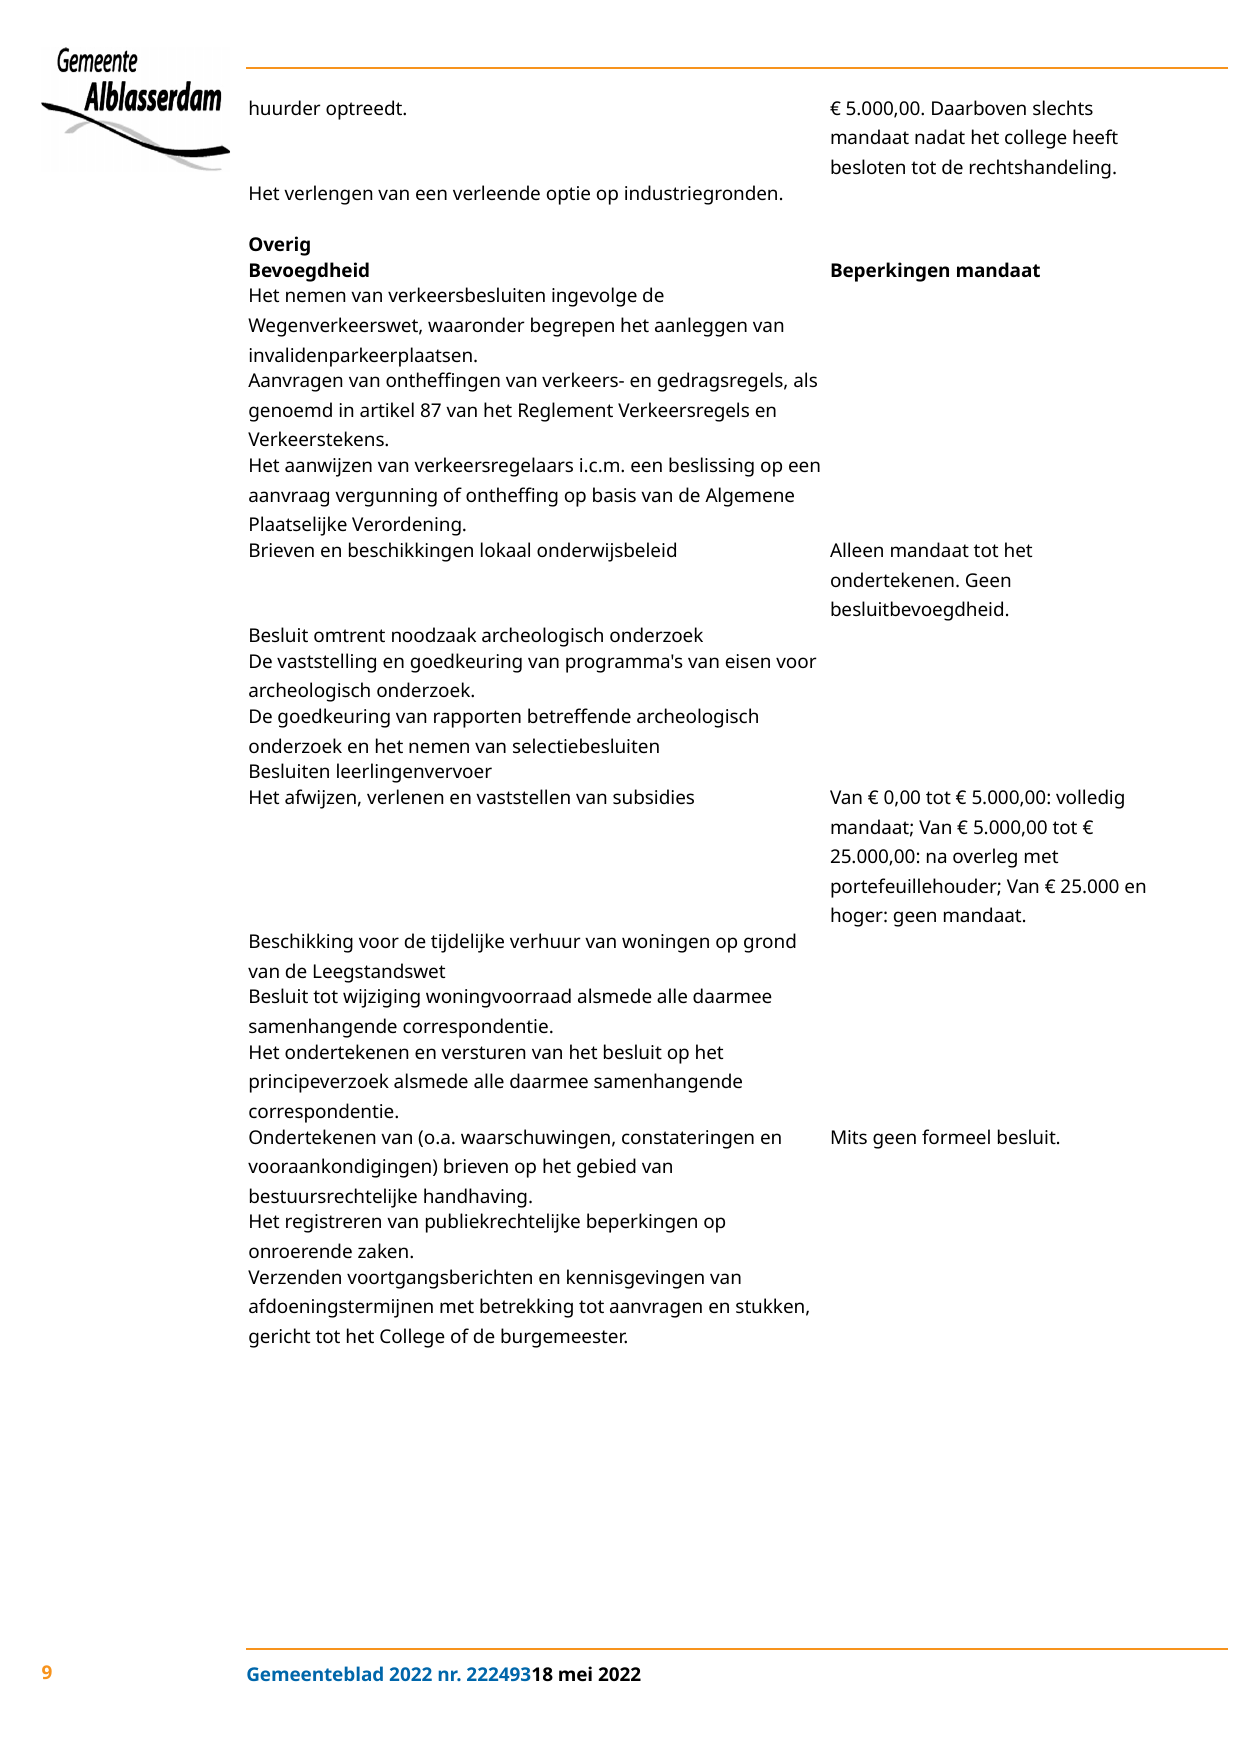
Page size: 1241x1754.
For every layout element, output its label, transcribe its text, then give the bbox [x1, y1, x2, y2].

table_cell [830, 1209, 1152, 1264]
table_cell [830, 205, 1152, 231]
table_cell [830, 703, 1152, 758]
table_cell Het nemen van verkeersbesluiten ingevolge de Wegenverkeerswet, waaronder begrepen het aanleggen van invalidenparkeerplaatsen. [248, 283, 830, 367]
table_cell Het ondertekenen en versturen van het besluit op het principeverzoek alsmede alle daarmee samenhangende correspondentie. [248, 1039, 830, 1124]
table_cell Het registreren van publiekrechtelijke beperkingen op onroerende zaken. [248, 1209, 830, 1264]
table_cell Beschikking voor de tijdelijke verhuur van woningen op grond van de Leegstandswet [248, 928, 830, 984]
table_cell [830, 368, 1152, 452]
table_cell Bevoegdheid [248, 257, 830, 283]
table_cell [830, 231, 1152, 257]
table_cell Het afwijzen, verlenen en vaststellen van subsidies [248, 784, 830, 928]
table_cell Mits geen formeel besluit. [830, 1124, 1152, 1209]
table_cell [830, 984, 1152, 1039]
table_cell [830, 622, 1152, 648]
table_cell Het aanwijzen van verkeersregelaars i.c.m. een beslissing op een aanvraag vergunning of ontheffing op basis van de Algemene Plaatselijke Verordening. [248, 453, 830, 537]
table_cell [830, 928, 1152, 984]
table_cell De goedkeuring van rapporten betreffende archeologisch onderzoek en het nemen van selectiebesluiten [248, 703, 830, 758]
table_cell [830, 180, 1152, 205]
table_cell [830, 1039, 1152, 1124]
table_cell [830, 759, 1152, 784]
table_cell Het verlengen van een verleende optie op industriegronden. [248, 180, 830, 205]
table_cell Besluit tot wijziging woningvoorraad alsmede alle daarmee samenhangende correspondentie. [248, 984, 830, 1039]
table_cell Beperkingen mandaat [830, 257, 1152, 283]
table_cell Brieven en beschikkingen lokaal onderwijsbeleid [248, 537, 830, 622]
table_cell Van € 0,00 tot € 5.000,00: volledig mandaat; Van € 5.000,00 tot € 25.000,00: na overleg met portefeuillehouder; Van € 25.000 en hoger: geen mandaat. [830, 784, 1152, 928]
table_cell huurder optreedt. [248, 95, 830, 180]
table_cell De vaststelling en goedkeuring van programma's van eisen voor archeologisch onderzoek. [248, 648, 830, 703]
table_cell Verzenden voortgangsberichten en kennisgevingen van afdoeningstermijnen met betrekking tot aanvragen en stukken, gericht tot het College of de burgemeester. [248, 1264, 830, 1349]
table_cell Ondertekenen van (o.a. waarschuwingen, constateringen en vooraankondigingen) brieven op het gebied van bestuursrechtelijke handhaving. [248, 1124, 830, 1209]
table_cell [830, 453, 1152, 537]
table_cell Alleen mandaat tot het ondertekenen. Geen besluitbevoegdheid. [830, 537, 1152, 622]
table_cell [830, 1264, 1152, 1349]
table_cell Overig [248, 231, 830, 257]
table_cell Besluit omtrent noodzaak archeologisch onderzoek [248, 622, 830, 648]
table_cell [830, 283, 1152, 367]
table_cell € 5.000,00. Daarboven slechts mandaat nadat het college heeft besloten tot de rechtshandeling. [830, 95, 1152, 180]
table_cell [248, 205, 830, 231]
table_cell Aanvragen van ontheffingen van verkeers- en gedragsregels, als genoemd in artikel 87 van het Reglement Verkeersregels en Verkeerstekens. [248, 368, 830, 452]
table_cell Besluiten leerlingenvervoer [248, 759, 830, 784]
picture [41, 47, 231, 172]
table_cell [830, 648, 1152, 703]
